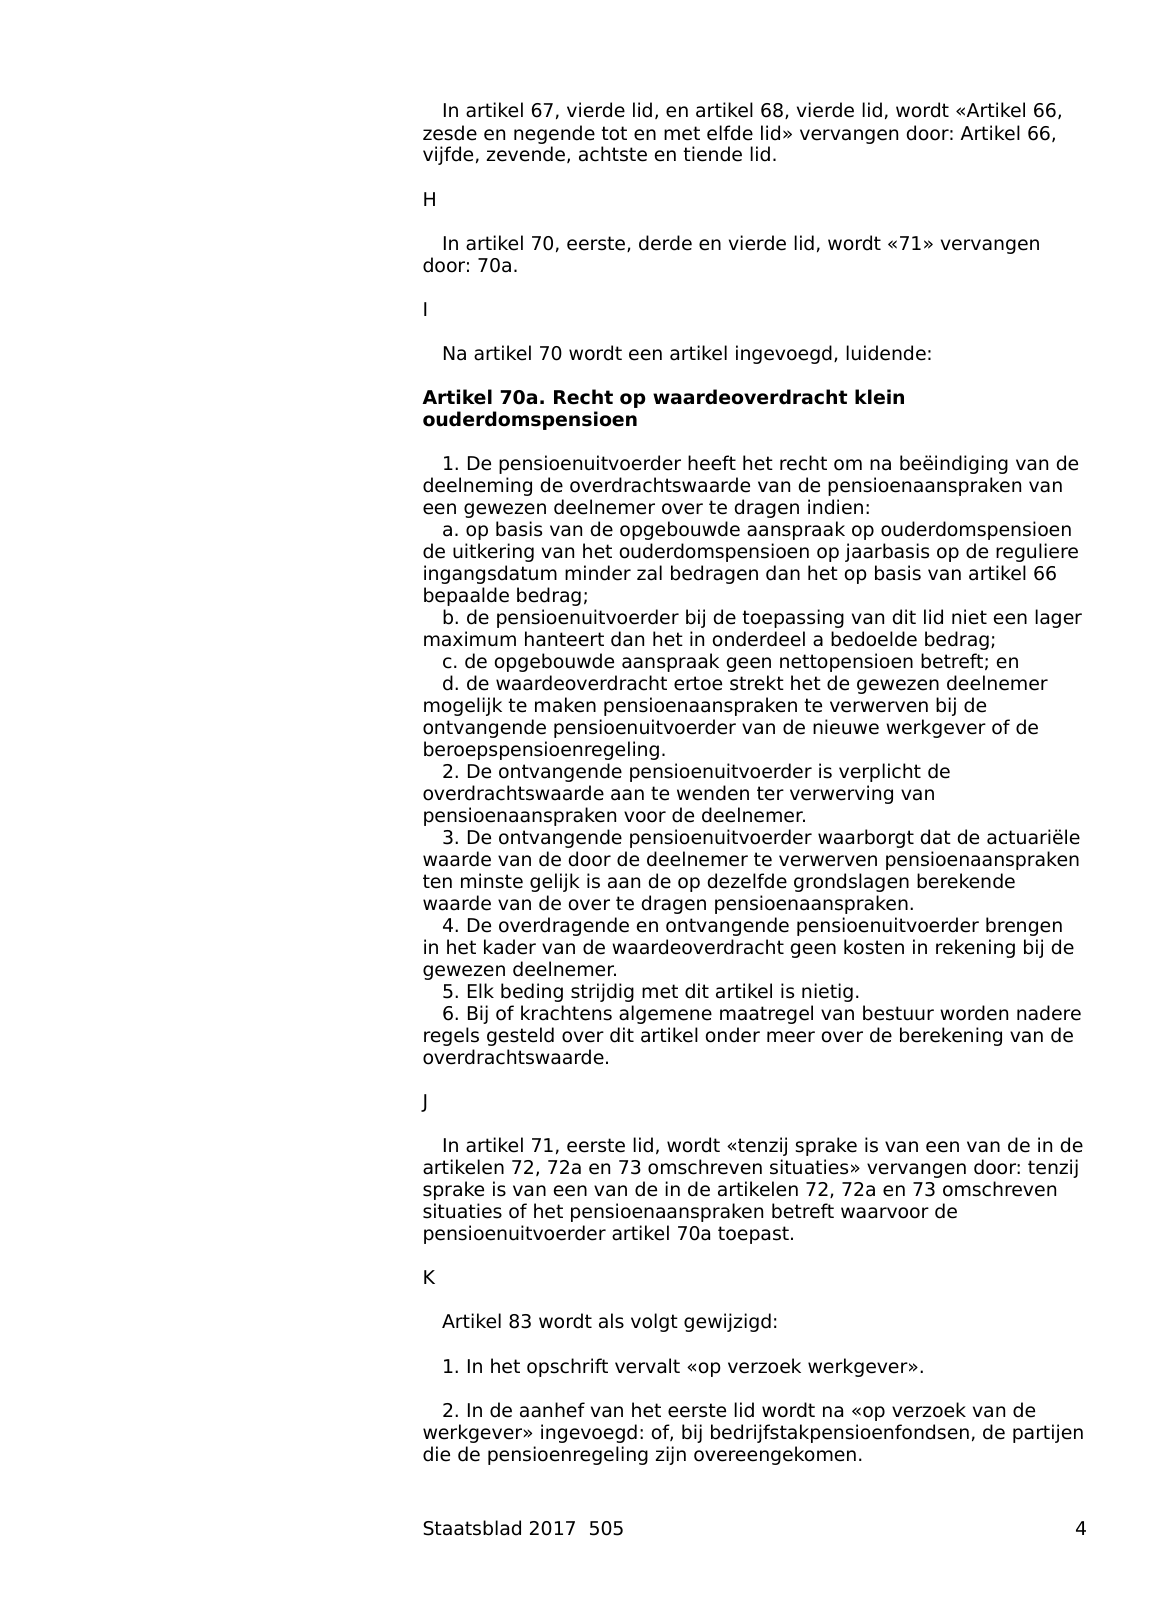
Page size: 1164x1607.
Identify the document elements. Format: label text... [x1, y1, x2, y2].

text 3. De ontvangende pensioenuitvoerder waarborgt dat de actuariële waarde van de door de deelnemer te verwerven pensioenaanspraken ten minste gelijk is aan de op dezelfde grondslagen berekende waarde van de over te dragen pensioenaanspraken. [422, 827, 1087, 915]
text Na artikel 70 wordt een artikel ingevoegd, luidende: [422, 343, 1087, 365]
text H [422, 188, 1087, 211]
text 1. In het opschrift vervalt «op verzoek werkgever». [422, 1356, 1087, 1377]
subtitle Artikel 70a. Recht op waardeoverdracht klein ouderdomspensioen [422, 387, 1087, 431]
text 2. In de aanhef van het eerste lid wordt na «op verzoek van de werkgever» ingevoegd: of, bij bedrijfstakpensioenfondsen, de partijen die de pensioenregeling zijn overeengekomen. [422, 1400, 1087, 1466]
text I [422, 299, 1087, 321]
text 1. De pensioenuitvoerder heeft het recht om na beëindiging van de deelneming de overdrachtswaarde van de pensioenaanspraken van een gewezen deelnemer over te dragen indien: [422, 453, 1087, 519]
text In artikel 67, vierde lid, en artikel 68, vierde lid, wordt «Artikel 66, zesde en negende tot en met elfde lid» vervangen door: Artikel 66, vijfde, zevende, achtste en tiende lid. [422, 100, 1087, 166]
text J [422, 1091, 1087, 1113]
text 2. De ontvangende pensioenuitvoerder is verplicht de overdrachtswaarde aan te wenden ter verwerving van pensioenaanspraken voor de deelnemer. [422, 761, 1087, 827]
text 5. Elk beding strijdig met dit artikel is nietig. [422, 981, 1087, 1003]
text c. de opgebouwde aanspraak geen nettopensioen betreft; en [422, 651, 1087, 673]
text 6. Bij of krachtens algemene maatregel van bestuur worden nadere regels gesteld over dit artikel onder meer over de berekening van de overdrachtswaarde. [422, 1003, 1087, 1069]
text K [422, 1267, 1087, 1289]
text d. de waardeoverdracht ertoe strekt het de gewezen deelnemer mogelijk te maken pensioenaanspraken te verwerven bij de ontvangende pensioenuitvoerder van de nieuwe werkgever of de beroepspensioenregeling. [422, 673, 1087, 761]
text Artikel 83 wordt als volgt gewijzigd: [422, 1311, 1087, 1333]
text In artikel 71, eerste lid, wordt «tenzij sprake is van een van de in de artikelen 72, 72a en 73 omschreven situaties» vervangen door: tenzij sprake is van een van de in de artikelen 72, 72a en 73 omschreven situaties of het pensioenaanspraken betreft waarvoor de pensioenuitvoerder artikel 70a toepast. [422, 1135, 1087, 1245]
text 4. De overdragende en ontvangende pensioenuitvoerder brengen in het kader van de waardeoverdracht geen kosten in rekening bij de gewezen deelnemer. [422, 915, 1087, 981]
text a. op basis van de opgebouwde aanspraak op ouderdomspensioen de uitkering van het ouderdomspensioen op jaarbasis op de reguliere ingangsdatum minder zal bedragen dan het op basis van artikel 66 bepaalde bedrag; [422, 519, 1087, 607]
text In artikel 70, eerste, derde en vierde lid, wordt «71» vervangen door: 70a. [422, 233, 1087, 277]
text b. de pensioenuitvoerder bij de toepassing van dit lid niet een lager maximum hanteert dan het in onderdeel a bedoelde bedrag; [422, 607, 1087, 651]
